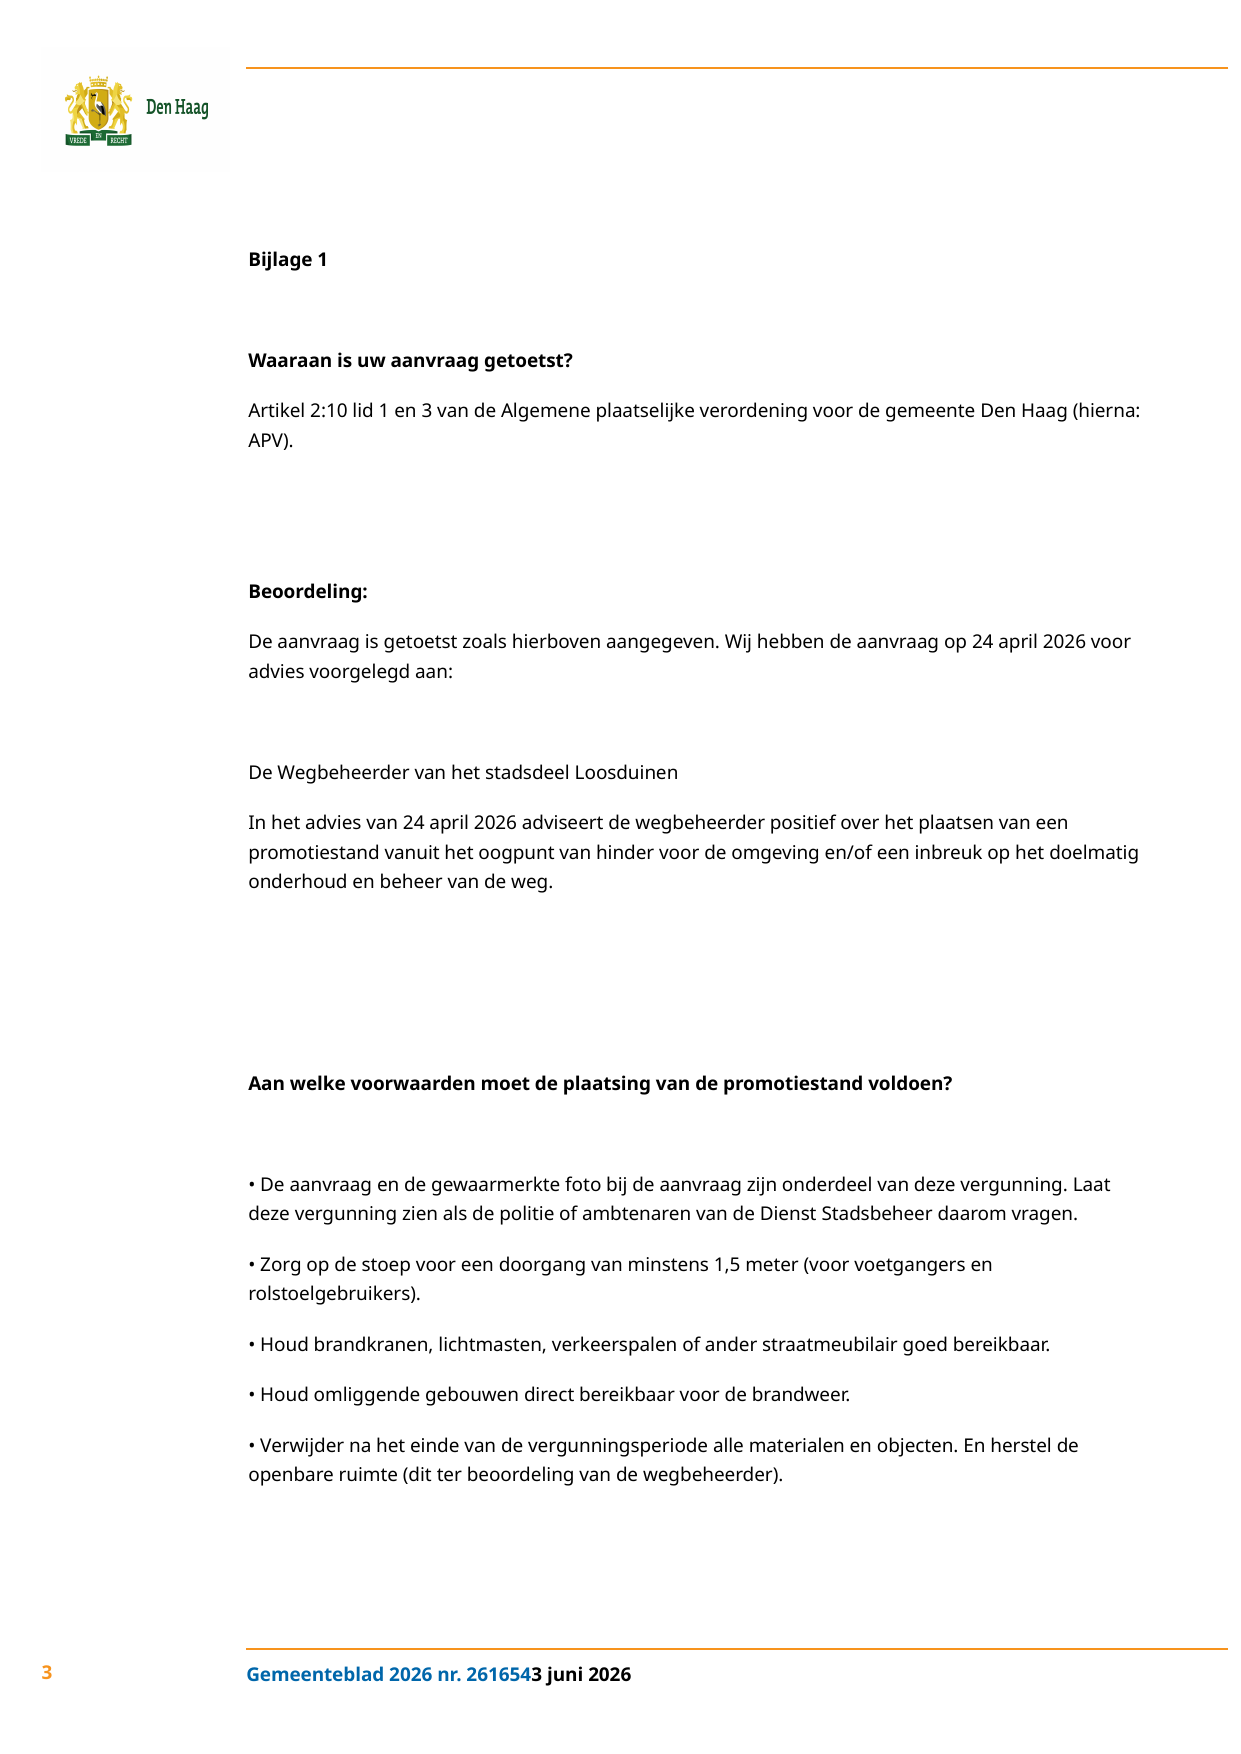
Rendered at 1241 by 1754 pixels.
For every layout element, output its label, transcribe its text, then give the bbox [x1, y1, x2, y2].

text • De aanvraag en de gewaarmerkte foto bij de aanvraag zijn onderdeel van deze vergunning. Laat deze vergunning zien als de politie of ambtenaren van de Dienst Stadsbeheer daarom vragen. [248, 1171, 1152, 1226]
text Bijlage 1 [248, 246, 1152, 272]
picture [41, 47, 231, 172]
text Waaraan is uw aanvraag getoetst? [248, 347, 1152, 373]
text • Houd omliggende gebouwen direct bereikbaar voor de brandweer. [248, 1381, 1152, 1407]
text In het advies van 24 april 2026 adviseert de wegbeheerder positief over het plaatsen van een promotiestand vanuit het oogpunt van hinder voor de omgeving en/of een inbreuk op het doelmatig onderhoud en beheer van de weg. [248, 809, 1152, 894]
text Artikel 2:10 lid 1 en 3 van de Algemene plaatselijke verordening voor de gemeente Den Haag (hierna: APV). [248, 397, 1152, 453]
text • Zorg op de stoep voor een doorgang van minstens 1,5 meter (voor voetgangers en rolstoelgebruikers). [248, 1251, 1152, 1306]
text De aanvraag is getoetst zoals hierboven aangegeven. Wij hebben de aanvraag op 24 april 2026 voor advies voorgelegd aan: [248, 628, 1152, 684]
text De Wegbeheerder van het stadsdeel Loosduinen [248, 759, 1152, 785]
text • Verwijder na het einde van de vergunningsperiode alle materialen en objecten. En herstel de openbare ruimte (dit ter beoordeling van de wegbeheerder). [248, 1432, 1152, 1487]
text Beoordeling: [248, 578, 1152, 604]
text • Houd brandkranen, lichtmasten, verkeerspalen of ander straatmeubilair goed bereikbaar. [248, 1331, 1152, 1357]
text Aan welke voorwaarden moet de plaatsing van de promotiestand voldoen? [248, 1070, 1152, 1096]
